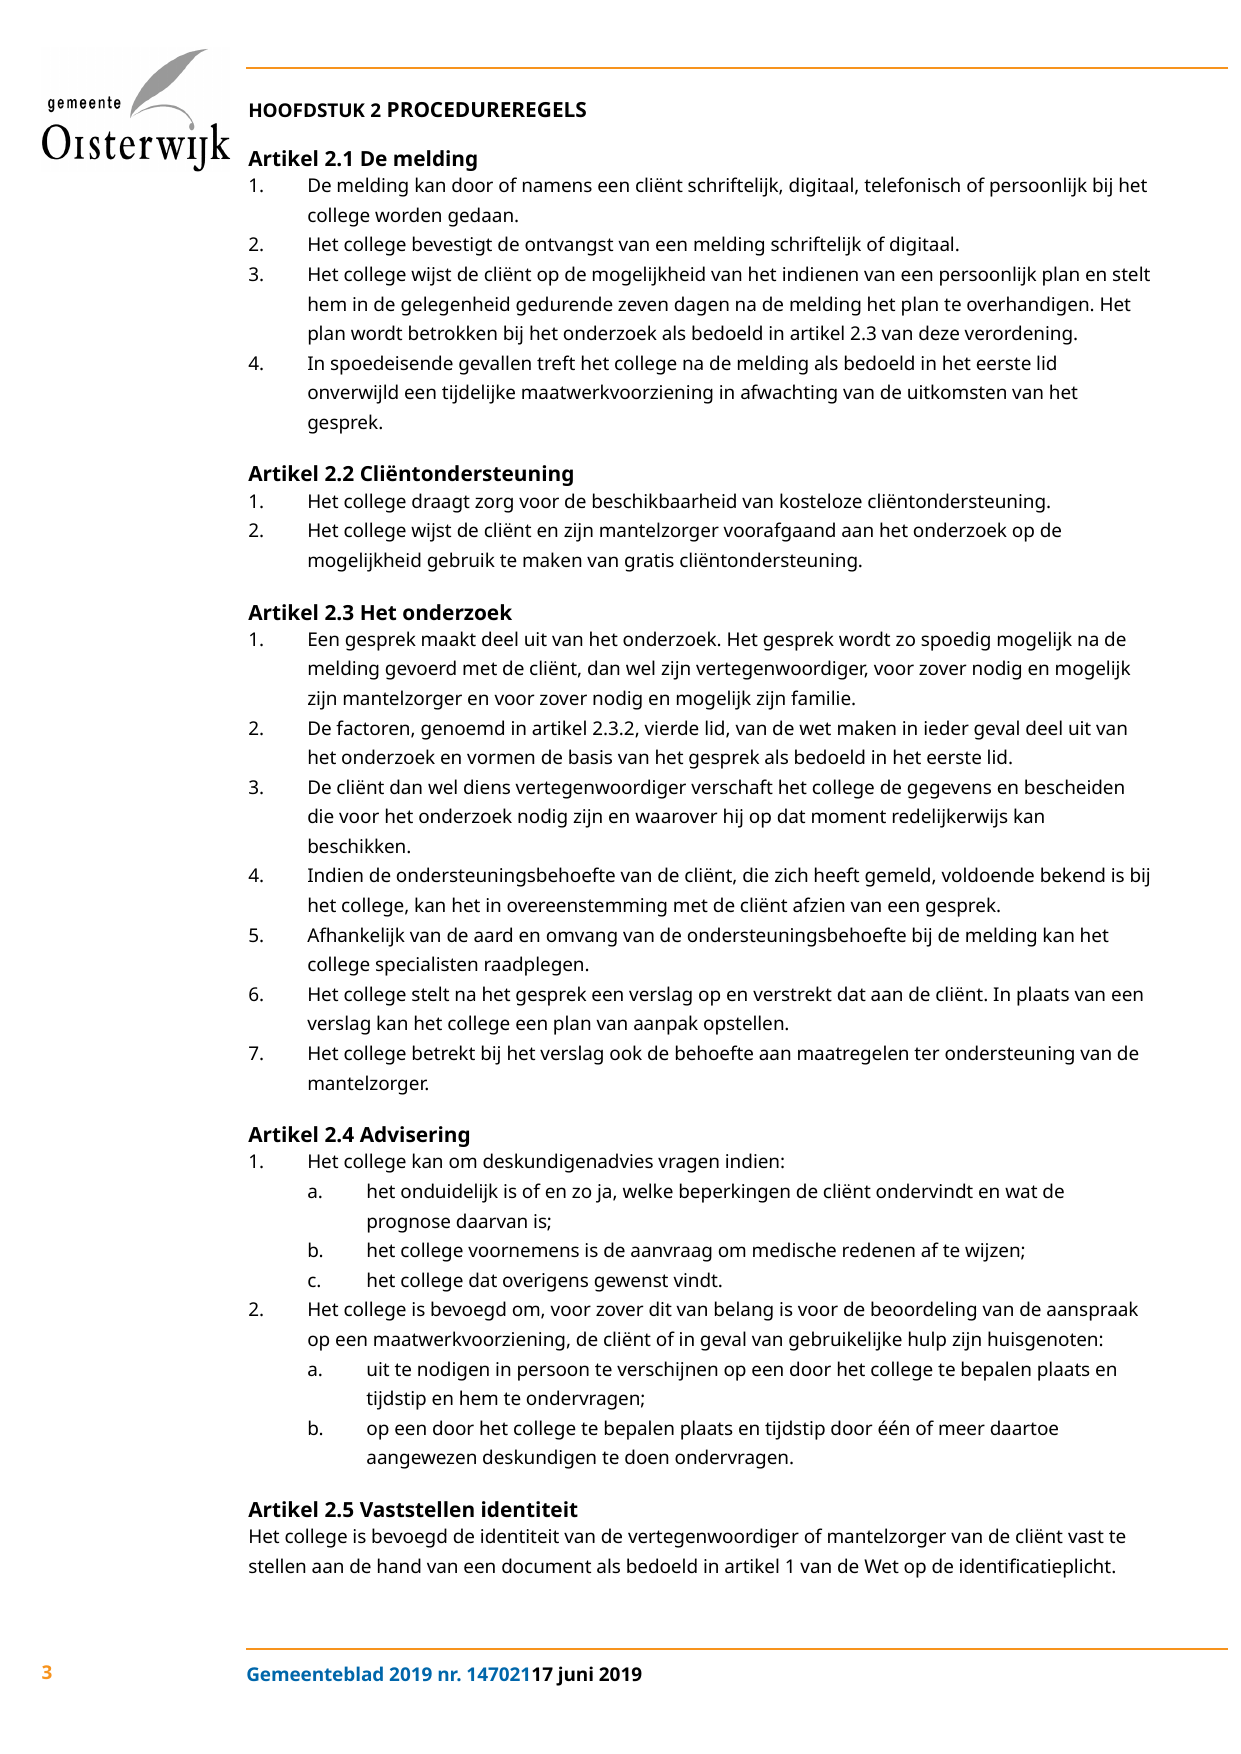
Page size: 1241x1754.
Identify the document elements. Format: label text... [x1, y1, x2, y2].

text Artikel 2.5 Vaststellen identiteit [248, 1495, 1152, 1523]
picture [41, 47, 231, 172]
list het college voornemens is de aanvraag om medische redenen af te wijzen; [307, 1237, 1152, 1263]
list op een door het college te bepalen plaats en tijdstip door één of meer daartoe aangewezen deskundigen te doen ondervragen. [307, 1415, 1152, 1470]
list De factoren, genoemd in artikel 2.3.2, vierde lid, van de wet maken in ieder geval deel uit van het onderzoek en vormen de basis van het gesprek als bedoeld in het eerste lid. [248, 715, 1152, 770]
list Het college kan om deskundigenadvies vragen indien: [248, 1149, 1152, 1174]
text Artikel 2.2 Cliëntondersteuning [248, 459, 1152, 488]
text Artikel 2.1 De melding [248, 144, 1152, 172]
list Het college betrekt bij het verslag ook de behoefte aan maatregelen ter ondersteuning van de mantelzorger. [248, 1040, 1152, 1096]
list Een gesprek maakt deel uit van het onderzoek. Het gesprek wordt zo spoedig mogelijk na de melding gevoerd met de cliënt, dan wel zijn vertegenwoordiger, voor zover nodig en mogelijk zijn mantelzorger en voor zover nodig en mogelijk zijn familie. [248, 626, 1152, 711]
list Het college wijst de cliënt en zijn mantelzorger voorafgaand aan het onderzoek op de mogelijkheid gebruik te maken van gratis cliëntondersteuning. [248, 518, 1152, 573]
list Het college draagt zorg voor de beschikbaarheid van kosteloze cliëntondersteuning. [248, 488, 1152, 514]
list Het college stelt na het gesprek een verslag op en verstrekt dat aan de cliënt. In plaats van een verslag kan het college een plan van aanpak opstellen. [248, 981, 1152, 1036]
text Artikel 2.3 Het onderzoek [248, 598, 1152, 626]
list Het college bevestigt de ontvangst van een melding schriftelijk of digitaal. [248, 232, 1152, 257]
list De cliënt dan wel diens vertegenwoordiger verschaft het college de gegevens en bescheiden die voor het onderzoek nodig zijn en waarover hij op dat moment redelijkerwijs kan beschikken. [248, 774, 1152, 859]
list Afhankelijk van de aard en omvang van de ondersteuningsbehoefte bij de melding kan het college specialisten raadplegen. [248, 922, 1152, 977]
list het onduidelijk is of en zo ja, welke beperkingen de cliënt ondervindt en wat de prognose daarvan is; [307, 1178, 1152, 1233]
list het college dat overigens gewenst vindt. [307, 1267, 1152, 1293]
list De melding kan door of namens een cliënt schriftelijk, digitaal, telefonisch of persoonlijk bij het college worden gedaan. [248, 172, 1152, 228]
list Het college wijst de cliënt op de mogelijkheid van het indienen van een persoonlijk plan en stelt hem in de gelegenheid gedurende zeven dagen na de melding het plan te overhandigen. Het plan wordt betrokken bij het onderzoek als bedoeld in artikel 2.3 van deze verordening. [248, 261, 1152, 346]
text Het college is bevoegd de identiteit van de vertegenwoordiger of mantelzorger van de cliënt vast te stellen aan de hand van een document als bedoeld in artikel 1 van de Wet op de identificatieplicht. [248, 1523, 1152, 1579]
list In spoedeisende gevallen treft het college na de melding als bedoeld in het eerste lid onverwijld een tijdelijke maatwerkvoorziening in afwachting van de uitkomsten van het gesprek. [248, 350, 1152, 435]
text Artikel 2.4 Advisering [248, 1120, 1152, 1149]
list Het college is bevoegd om, voor zover dit van belang is voor de beoordeling van de aanspraak op een maatwerkvoorziening, de cliënt of in geval van gebruikelijke hulp zijn huisgenoten: [248, 1297, 1152, 1352]
list Indien de ondersteuningsbehoefte van de cliënt, die zich heeft gemeld, voldoende bekend is bij het college, kan het in overeenstemming met de cliënt afzien van een gesprek. [248, 863, 1152, 918]
text HOOFDSTUK 2 PROCEDUREREGELS [248, 95, 1152, 123]
list uit te nodigen in persoon te verschijnen op een door het college te bepalen plaats en tijdstip en hem te ondervragen; [307, 1356, 1152, 1411]
